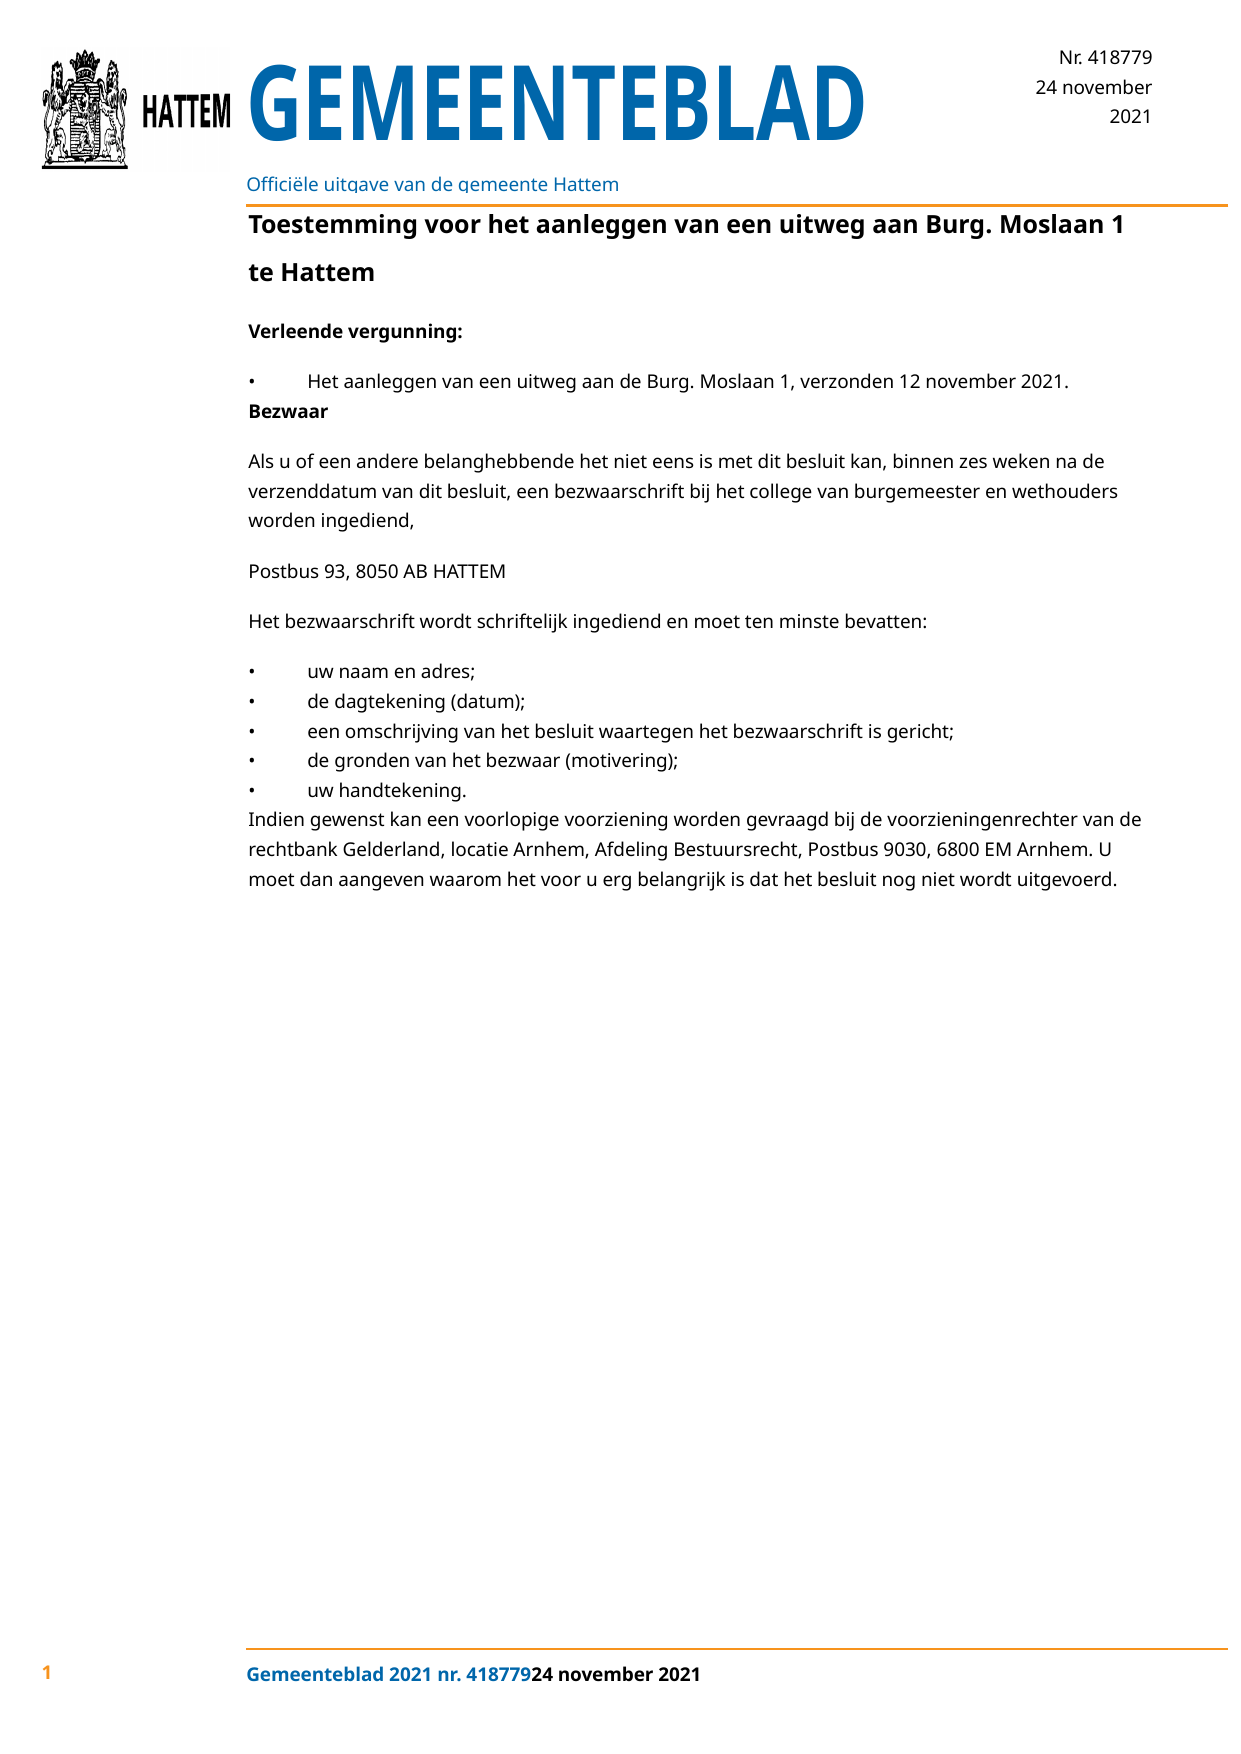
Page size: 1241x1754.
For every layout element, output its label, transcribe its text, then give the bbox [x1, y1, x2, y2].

text Indien gewenst kan een voorlopige voorziening worden gevraagd bij de voorzieningenrechter van de rechtbank Gelderland, locatie Arnhem, Afdeling Bestuursrecht, Postbus 9030, 6800 EM Arnhem. U moet dan aangeven waarom het voor u erg belangrijk is dat het besluit nog niet wordt uitgevoerd. [248, 807, 1152, 892]
text Toestemming voor het aanleggen van een uitweg aan Burg. Moslaan 1 te Hattem [248, 207, 1152, 288]
text Het bezwaarschrift wordt schriftelijk ingediend en moet ten minste bevatten: [248, 608, 1152, 634]
list uw naam en adres; [248, 659, 1152, 684]
text Bezwaar [248, 398, 1152, 424]
text Verleende vergunning: [248, 318, 1152, 344]
list uw handtekening. [248, 777, 1152, 803]
list de dagtekening (datum); [248, 688, 1152, 714]
text Postbus 93, 8050 AB HATTEM [248, 558, 1152, 584]
picture [41, 47, 231, 172]
list Het aanleggen van een uitweg aan de Burg. Moslaan 1, verzonden 12 november 2021. [248, 368, 1152, 394]
list de gronden van het bezwaar (motivering); [248, 747, 1152, 773]
list een omschrijving van het besluit waartegen het bezwaarschrift is gericht; [248, 718, 1152, 744]
text Als u of een andere belanghebbende het niet eens is met dit besluit kan, binnen zes weken na de verzenddatum van dit besluit, een bezwaarschrift bij het college van burgemeester en wethouders worden ingediend, [248, 448, 1152, 533]
